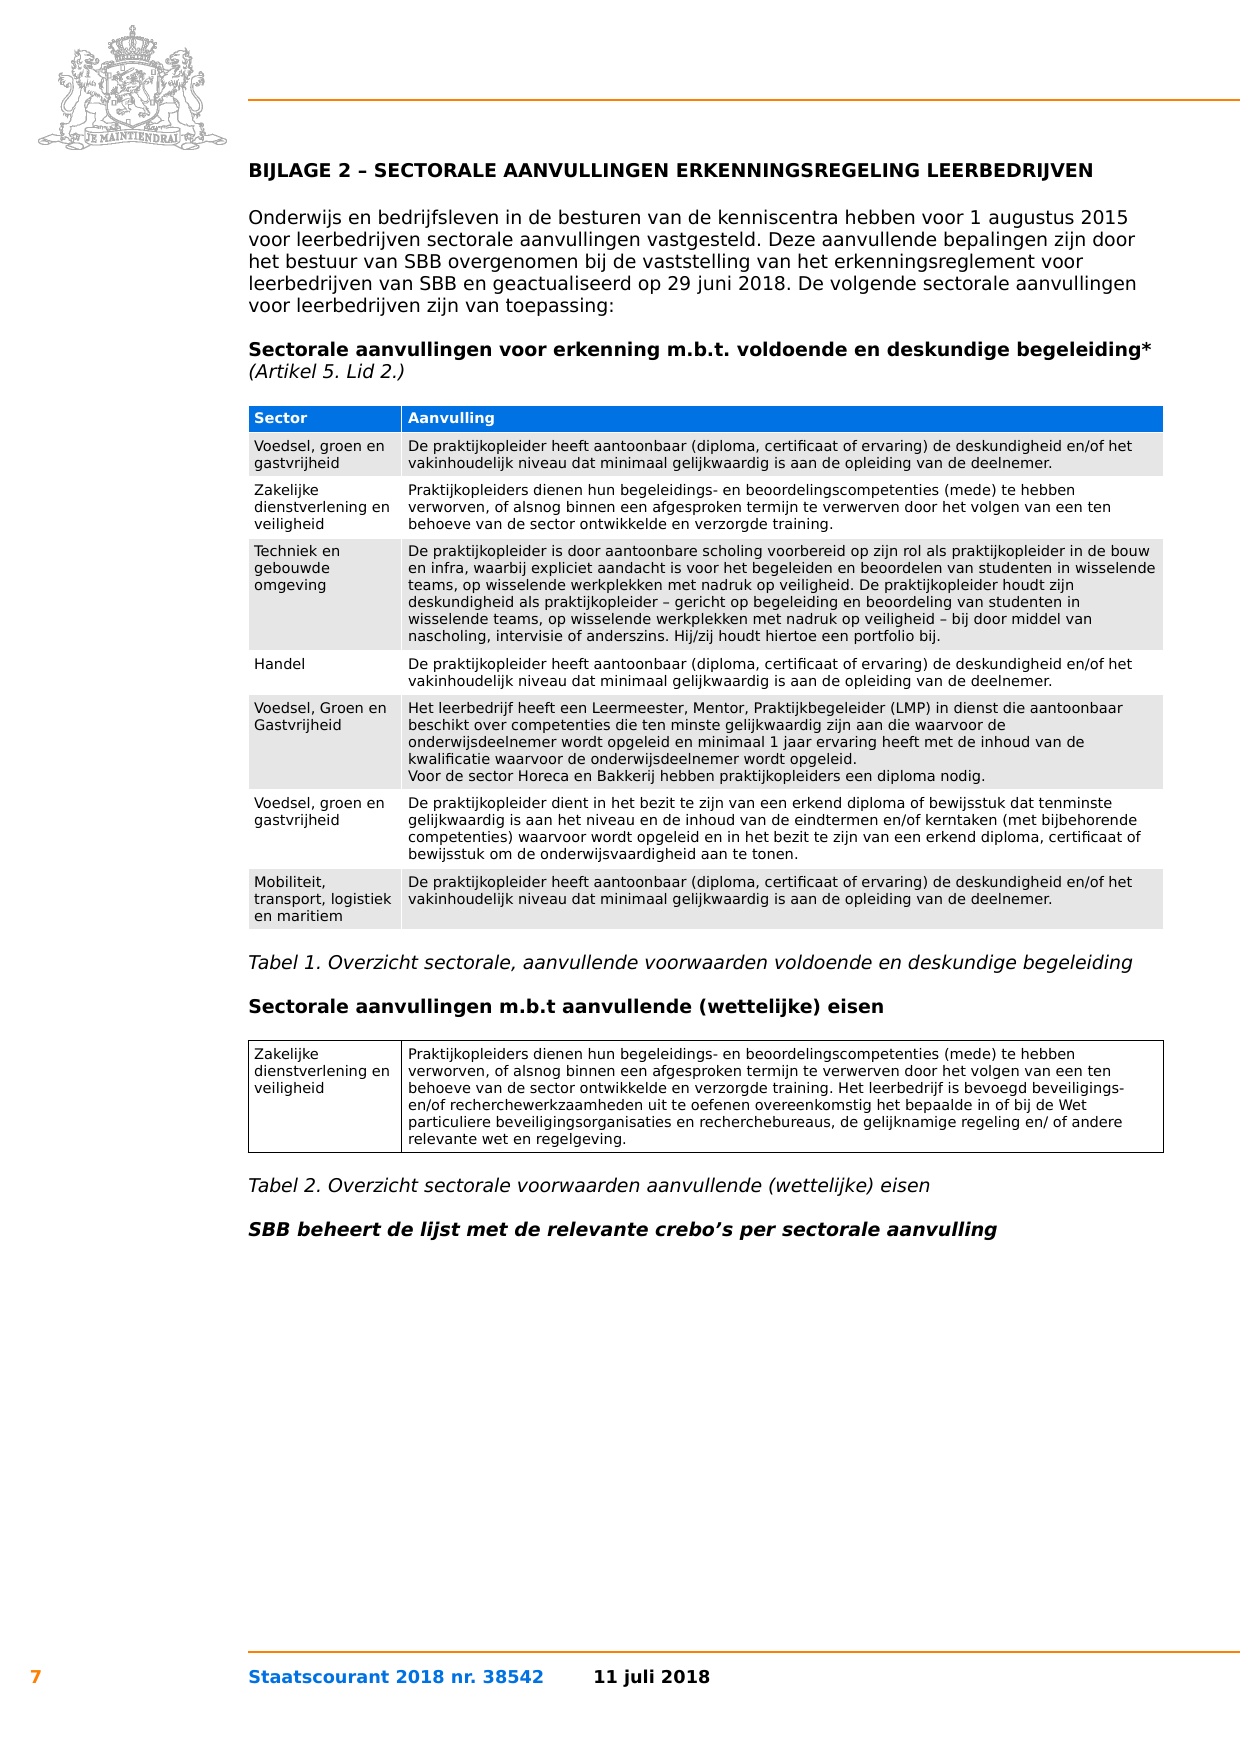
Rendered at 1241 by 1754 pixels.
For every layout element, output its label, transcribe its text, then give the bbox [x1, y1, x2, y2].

table_cell De praktijkopleider dient in het bezit te zijn van een erkend diploma of bewijsstuk dat tenminste gelijkwaardig is aan het niveau en de inhoud van de eindtermen en/of kerntaken (met bijbehorende competenties) waarvoor wordt opgeleid en in het bezit te zijn van een erkend diploma, certificaat of bewijsstuk om de onderwijsvaardigheid aan te tonen. [402, 791, 1163, 868]
text (Artikel 5. Lid 2.) [248, 361, 1163, 383]
table_cell De praktijkopleider heeft aantoonbaar (diploma, certificaat of ervaring) de deskundigheid en/of het vakinhoudelijk niveau dat minimaal gelijkwaardig is aan de opleiding van de deelnemer. [402, 869, 1163, 929]
table_header Aanvulling [402, 406, 1163, 432]
table_cell Zakelijke dienstverlening en veiligheid [249, 477, 401, 538]
table_cell Voedsel, groen en gastvrijheid [249, 433, 401, 476]
table_cell De praktijkopleider is door aantoonbare scholing voorbereid op zijn rol als praktijkopleider in de bouw en infra, waarbij expliciet aandacht is voor het begeleiden en beoordelen van studenten in wisselende teams, op wisselende werkplekken met nadruk op veiligheid. De praktijkopleider houdt zijn deskundigheid als praktijkopleider – gericht op begeleiding en beoordeling van studenten in wisselende teams, op wisselende werkplekken met nadruk op veiligheid – bij door middel van nascholing, intervisie of anderszins. Hij/zij houdt hiertoe een portfolio bij. [402, 539, 1163, 650]
table_cell De praktijkopleider heeft aantoonbaar (diploma, certificaat of ervaring) de deskundigheid en/of het vakinhoudelijk niveau dat minimaal gelijkwaardig is aan de opleiding van de deelnemer. [402, 433, 1163, 476]
table_cell Praktijkopleiders dienen hun begeleidings- en beoordelingscompetenties (mede) te hebben verworven, of alsnog binnen een afgesproken termijn te verwerven door het volgen van een ten behoeve van de sector ontwikkelde en verzorgde training. [402, 477, 1163, 538]
text Sectorale aanvullingen voor erkenning m.b.t. voldoende en deskundige begeleiding* [248, 339, 1163, 361]
table_cell Het leerbedrijf heeft een Leermeester, Mentor, Praktijkbegeleider (LMP) in dienst die aantoonbaar beschikt over competenties die ten minste gelijkwaardig zijn aan die waarvoor de onderwijsdeelnemer wordt opgeleid en minimaal 1 jaar ervaring heeft met de inhoud van de kwalificatie waarvoor de onderwijsdeelnemer wordt opgeleid. Voor de sector Horeca en Bakkerij hebben praktijkopleiders een diploma nodig. [402, 695, 1163, 789]
table_cell De praktijkopleider heeft aantoonbaar (diploma, certificaat of ervaring) de deskundigheid en/of het vakinhoudelijk niveau dat minimaal gelijkwaardig is aan de opleiding van de deelnemer. [402, 651, 1163, 694]
text Tabel 1. Overzicht sectorale, aanvullende voorwaarden voldoende en deskundige begeleiding [248, 952, 1163, 974]
picture [38, 25, 227, 150]
table_header Sector [249, 406, 401, 432]
table_cell Voedsel, Groen en Gastvrijheid [249, 695, 401, 789]
table_cell Voedsel, groen en gastvrijheid [249, 791, 401, 868]
subtitle BIJLAGE 2 – SECTORALE AANVULLINGEN ERKENNINGSREGELING LEERBEDRIJVEN [248, 160, 1163, 182]
table_cell Handel [249, 651, 401, 694]
table_cell Mobiliteit, transport, logistiek en maritiem [249, 869, 401, 929]
table_cell Techniek en gebouwde omgeving [249, 539, 401, 650]
table_header Zakelijke dienstverlening en veiligheid [249, 1041, 401, 1152]
text Sectorale aanvullingen m.b.t aanvullende (wettelijke) eisen [248, 996, 1163, 1018]
text Onderwijs en bedrijfsleven in de besturen van de kenniscentra hebben voor 1 augustus 2015 voor leerbedrijven sectorale aanvullingen vastgesteld. Deze aanvullende bepalingen zijn door het bestuur van SBB overgenomen bij de vaststelling van het erkenningsreglement voor leerbedrijven van SBB en geactualiseerd op 29 juni 2018. De volgende sectorale aanvullingen voor leerbedrijven zijn van toepassing: [248, 207, 1163, 317]
table_header Praktijkopleiders dienen hun begeleidings- en beoordelingscompetenties (mede) te hebben verworven, of alsnog binnen een afgesproken termijn te verwerven door het volgen van een ten behoeve van de sector ontwikkelde en verzorgde training. Het leerbedrijf is bevoegd beveiligings- en/of recherchewerkzaamheden uit te oefenen overeenkomstig het bepaalde in of bij de Wet particuliere beveiligingsorganisaties en recherchebureaus, de gelijknamige regeling en/ of andere relevante wet en regelgeving. [402, 1041, 1163, 1152]
text SBB beheert de lijst met de relevante crebo’s per sectorale aanvulling [248, 1219, 1163, 1241]
text Tabel 2. Overzicht sectorale voorwaarden aanvullende (wettelijke) eisen [248, 1175, 1163, 1197]
